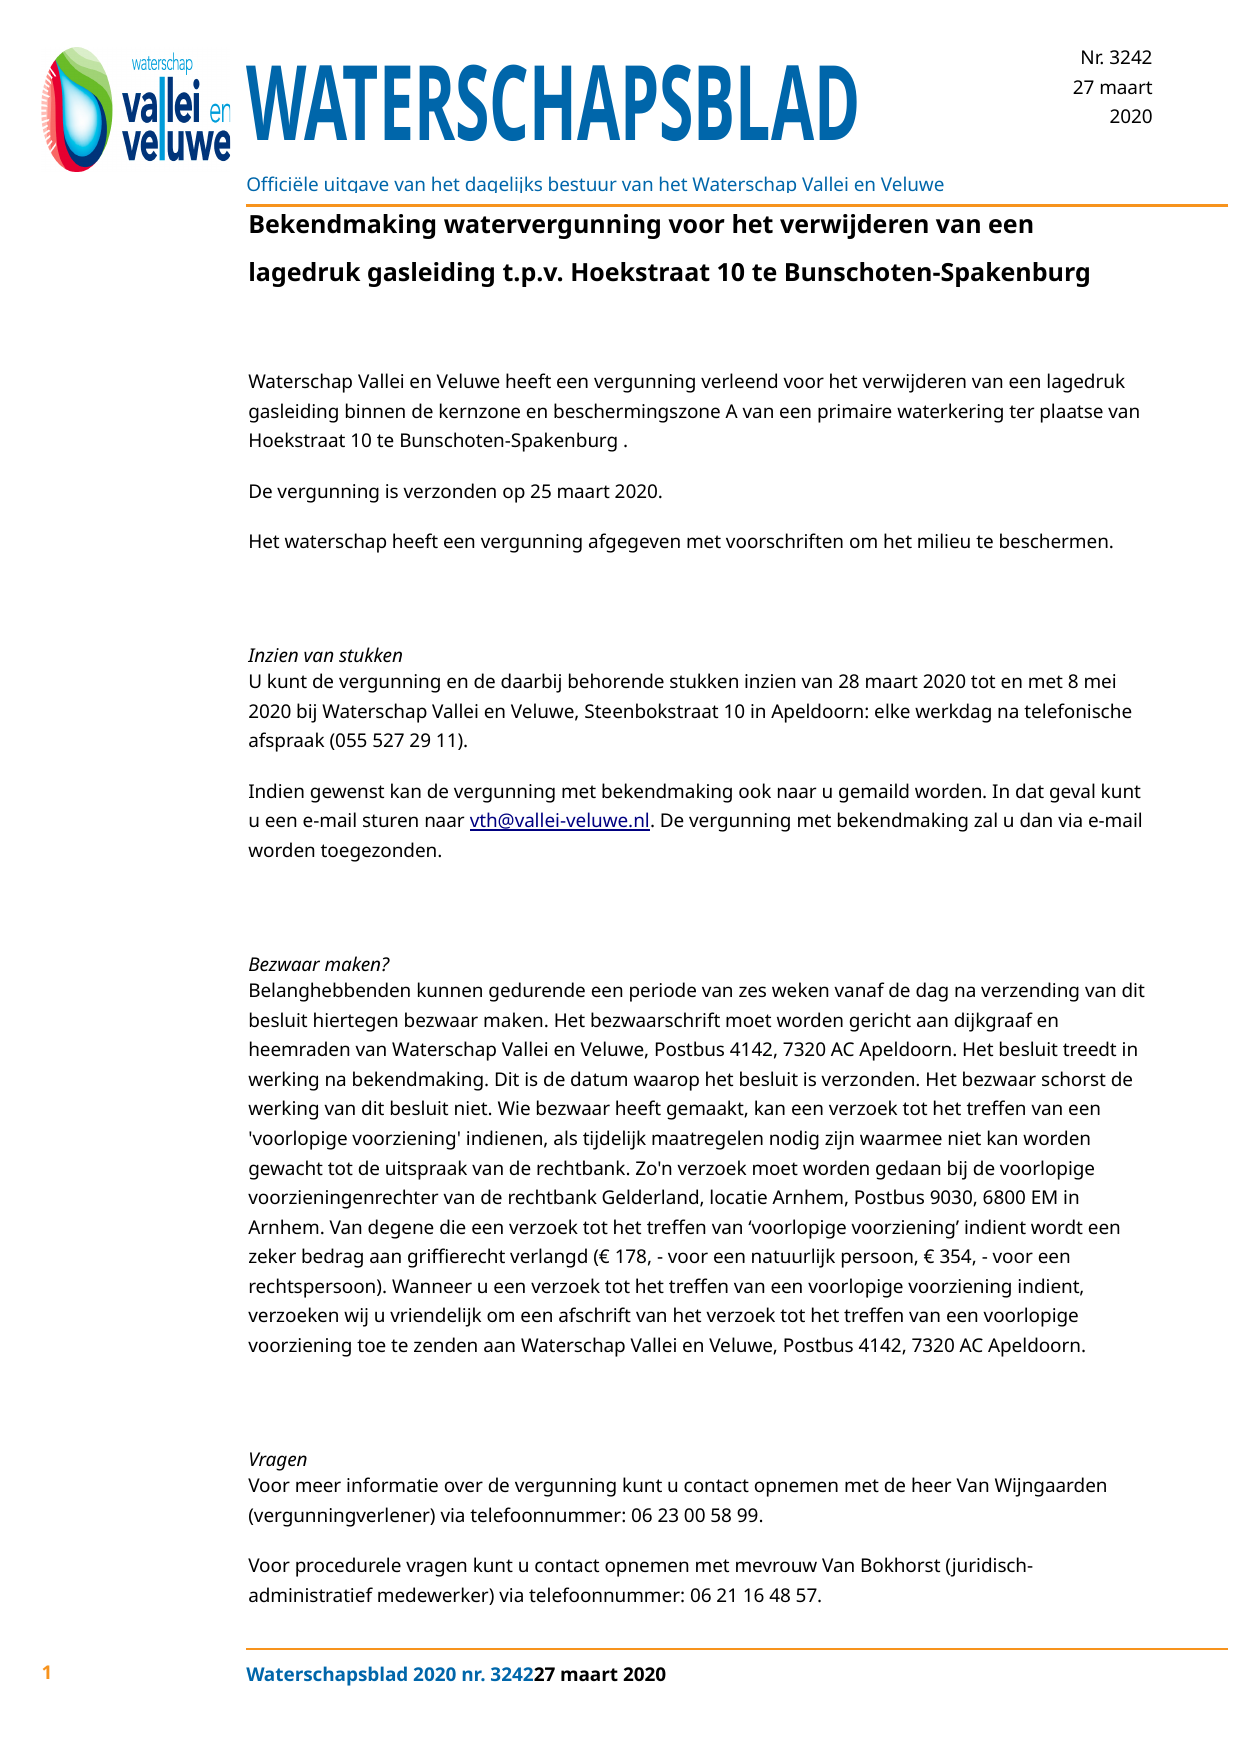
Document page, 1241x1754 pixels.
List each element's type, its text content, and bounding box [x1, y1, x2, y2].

picture [41, 47, 231, 172]
text U kunt de vergunning en de daarbij behorende stukken inzien van 28 maart 2020 tot en met 8 mei 2020 bij Waterschap Vallei en Veluwe, Steenbokstraat 10 in Apeldoorn: elke werkdag na telefonische afspraak (055 527 29 11). [248, 668, 1152, 753]
text Belanghebbenden kunnen gedurende een periode van zes weken vanaf de dag na verzending van dit besluit hiertegen bezwaar maken. Het bezwaarschrift moet worden gericht aan dijkgraaf en heemraden van Waterschap Vallei en Veluwe, Postbus 4142, 7320 AC Apeldoorn. Het besluit treedt in werking na bekendmaking. Dit is de datum waarop het besluit is verzonden. Het bezwaar schorst de werking van dit besluit niet. Wie bezwaar heeft gemaakt, kan een verzoek tot het treffen van een 'voorlopige voorziening' indienen, als tijdelijk maatregelen nodig zijn waarmee niet kan worden gewacht tot de uitspraak van de rechtbank. Zo'n verzoek moet worden gedaan bij de voorlopige voorzieningenrechter van de rechtbank Gelderland, locatie Arnhem, Postbus 9030, 6800 EM in Arnhem. Van degene die een verzoek tot het treffen van ‘voorlopige voorziening’ indient wordt een zeker bedrag aan griffierecht verlangd (€ 178, - voor een natuurlijk persoon, € 354, - voor een rechtspersoon). Wanneer u een verzoek tot het treffen van een voorlopige voorziening indient, verzoeken wij u vriendelijk om een afschrift van het verzoek tot het treffen van een voorlopige voorziening toe te zenden aan Waterschap Vallei en Veluwe, Postbus 4142, 7320 AC Apeldoorn. [248, 977, 1152, 1358]
text Bekendmaking watervergunning voor het verwijderen van een lagedruk gasleiding t.p.v. Hoekstraat 10 te Bunschoten-Spakenburg [248, 207, 1152, 288]
text Vragen [248, 1447, 1152, 1472]
text Voor meer informatie over de vergunning kunt u contact opnemen met de heer Van Wijngaarden (vergunningverlener) via telefoonnummer: 06 23 00 58 99. [248, 1472, 1152, 1528]
text Inzien van stukken [248, 643, 1152, 668]
text Indien gewenst kan de vergunning met bekendmaking ook naar u gemaild worden. In dat geval kunt u een e-mail sturen naar vth@vallei-veluwe.nl. De vergunning met bekendmaking zal u dan via e-mail worden toegezonden. [248, 778, 1152, 863]
text Bezwaar maken? [248, 952, 1152, 977]
text Voor procedurele vragen kunt u contact opnemen met mevrouw Van Bokhorst (juridisch-administratief medewerker) via telefoonnummer: 06 21 16 48 57. [248, 1552, 1152, 1608]
text Het waterschap heeft een vergunning afgegeven met voorschriften om het milieu te beschermen. [248, 528, 1152, 554]
text De vergunning is verzonden op 25 maart 2020. [248, 478, 1152, 504]
text Waterschap Vallei en Veluwe heeft een vergunning verleend voor het verwijderen van een lagedruk gasleiding binnen de kernzone en beschermingszone A van een primaire waterkering ter plaatse van Hoekstraat 10 te Bunschoten-Spakenburg . [248, 368, 1152, 453]
